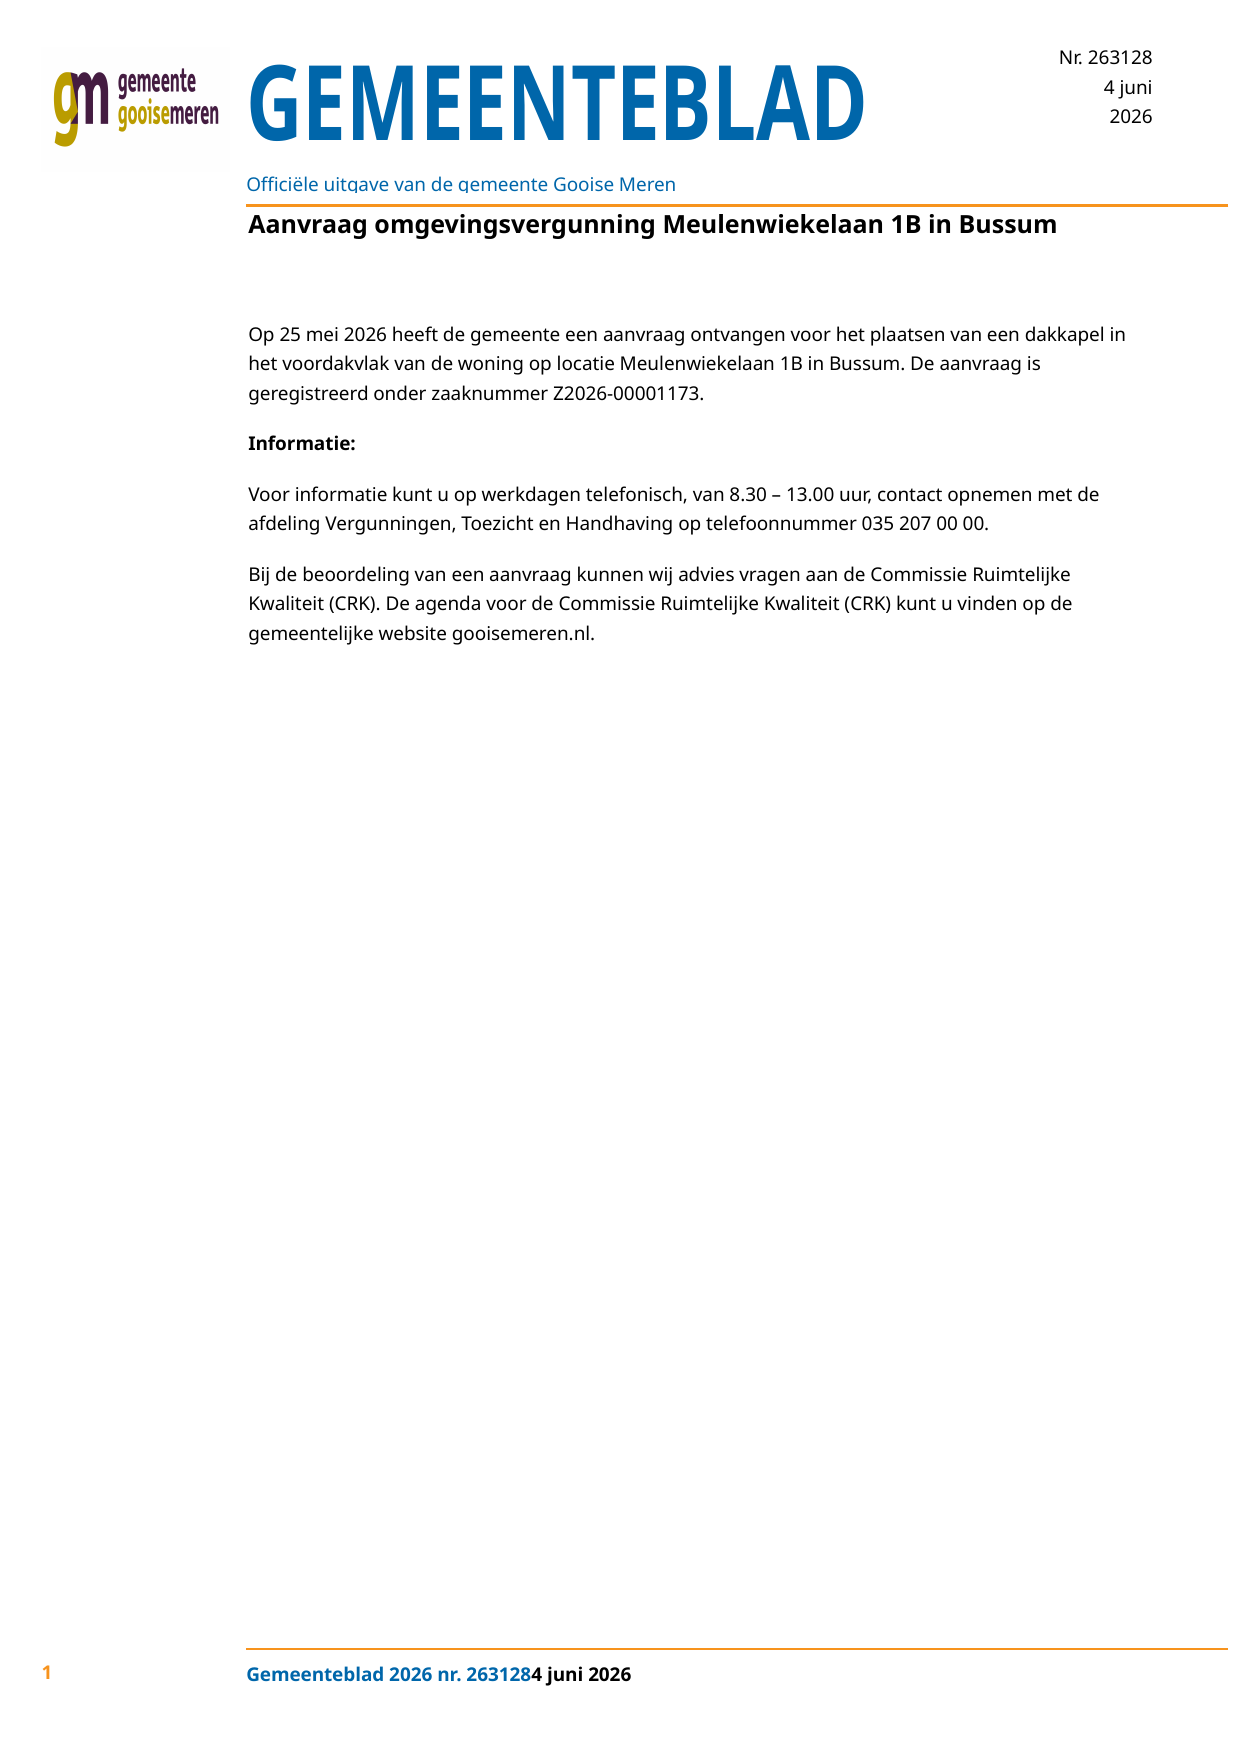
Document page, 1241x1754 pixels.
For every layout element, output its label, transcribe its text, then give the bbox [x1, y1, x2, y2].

text Op 25 mei 2026 heeft de gemeente een aanvraag ontvangen voor het plaatsen van een dakkapel in het voordakvlak van de woning op locatie Meulenwiekelaan 1B in Bussum. De aanvraag is geregistreerd onder zaaknummer Z2026-00001173. [248, 321, 1152, 406]
picture [41, 47, 231, 172]
text Bij de beoordeling van een aanvraag kunnen wij advies vragen aan de Commissie Ruimtelijke Kwaliteit (CRK). De agenda voor de Commissie Ruimtelijke Kwaliteit (CRK) kunt u vinden op de gemeentelijke website gooisemeren.nl. [248, 561, 1152, 646]
text Voor informatie kunt u op werkdagen telefonisch, van 8.30 – 13.00 uur, contact opnemen met de afdeling Vergunningen, Toezicht en Handhaving op telefoonnummer 035 207 00 00. [248, 481, 1152, 536]
text Informatie: [248, 430, 1152, 456]
text Aanvraag omgevingsvergunning Meulenwiekelaan 1B in Bussum [248, 207, 1152, 241]
